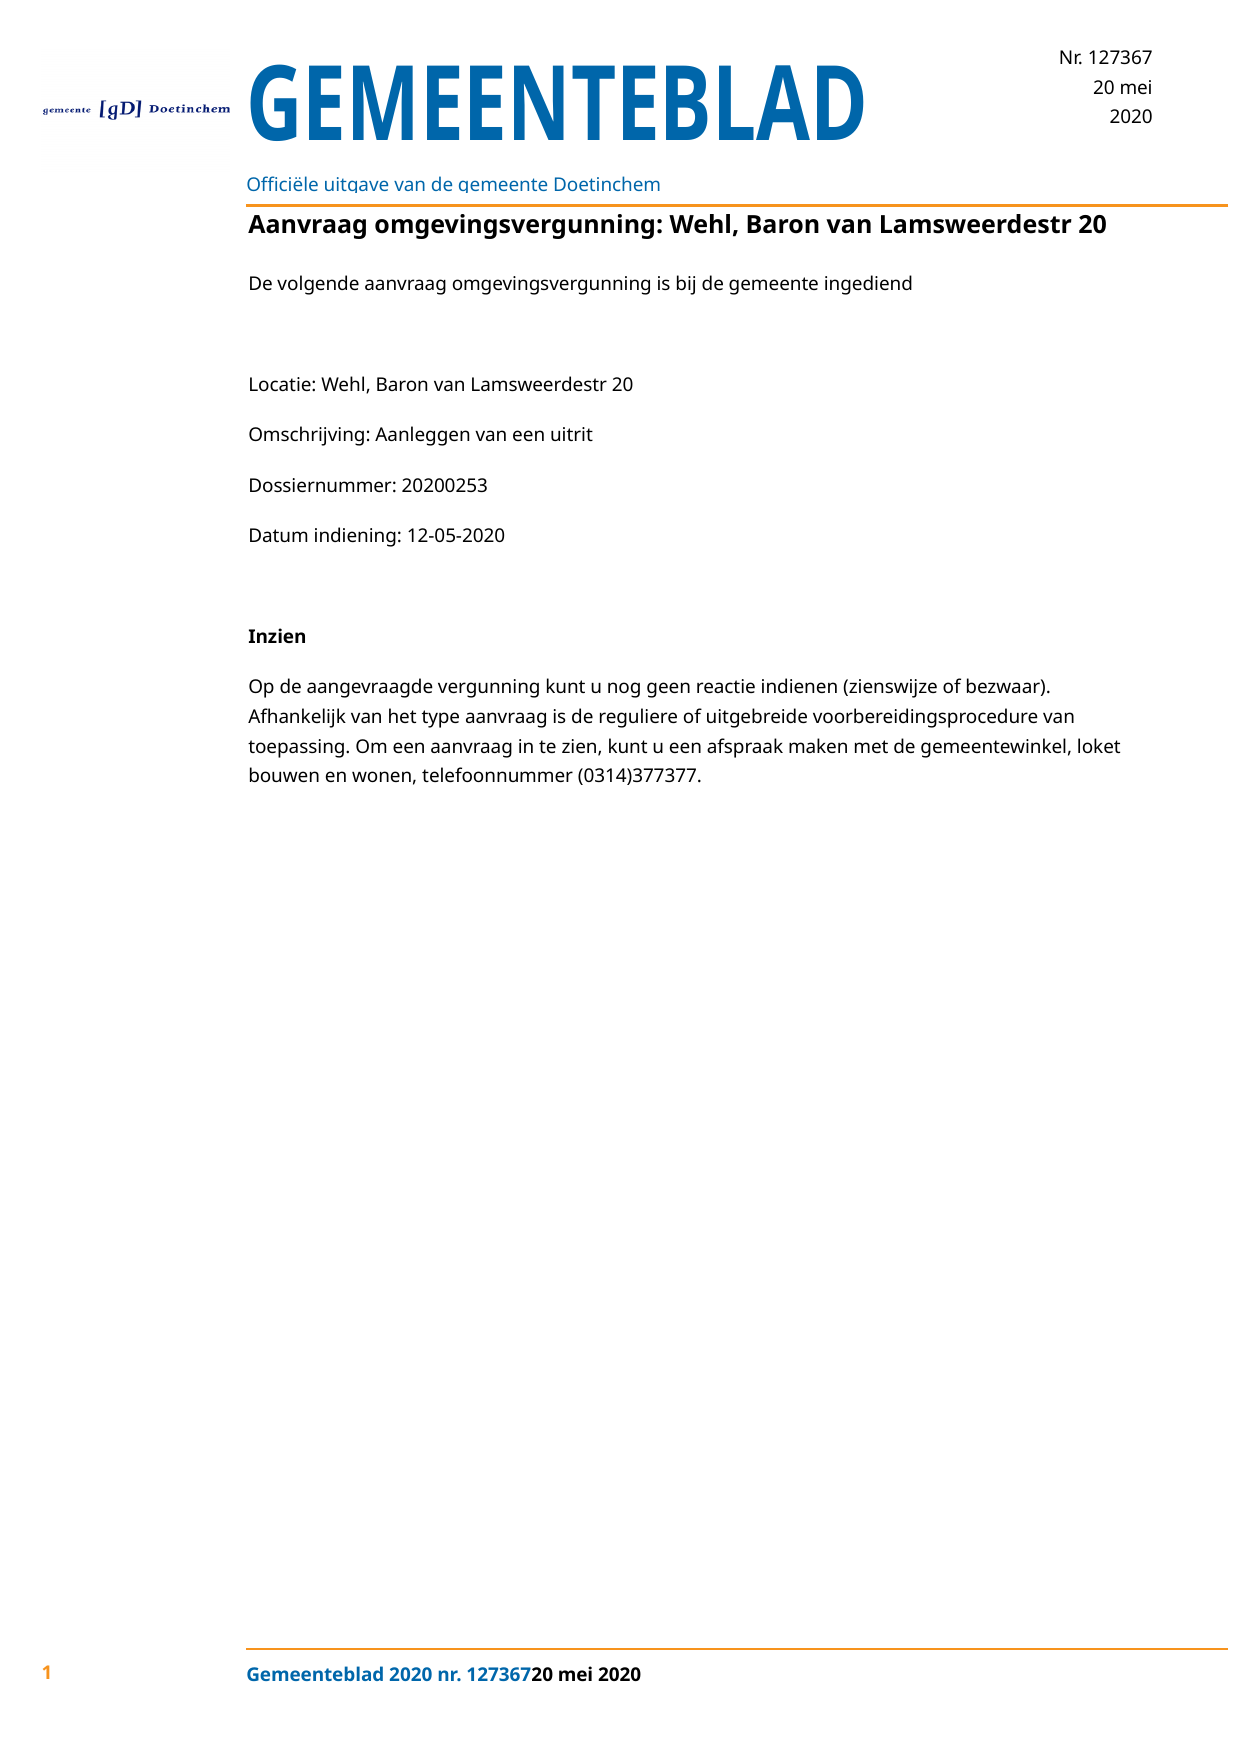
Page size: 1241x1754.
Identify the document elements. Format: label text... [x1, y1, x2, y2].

text Omschrijving: Aanleggen van een uitrit [248, 422, 1152, 447]
text Datum indiening: 12-05-2020 [248, 522, 1152, 548]
text Op de aangevraagde vergunning kunt u nog geen reactie indienen (zienswijze of bezwaar). Afhankelijk van het type aanvraag is de reguliere of uitgebreide voorbereidingsprocedure van toepassing. Om een aanvraag in te zien, kunt u een afspraak maken met de gemeentewinkel, loket bouwen en wonen, telefoonnummer (0314)377377. [248, 674, 1152, 788]
text Inzien [248, 623, 1152, 649]
picture [41, 47, 231, 172]
text Aanvraag omgevingsvergunning: Wehl, Baron van Lamsweerdestr 20 [248, 207, 1152, 241]
text Dossiernummer: 20200253 [248, 472, 1152, 498]
text Locatie: Wehl, Baron van Lamsweerdestr 20 [248, 371, 1152, 397]
text De volgende aanvraag omgevingsvergunning is bij de gemeente ingediend [248, 270, 1152, 296]
